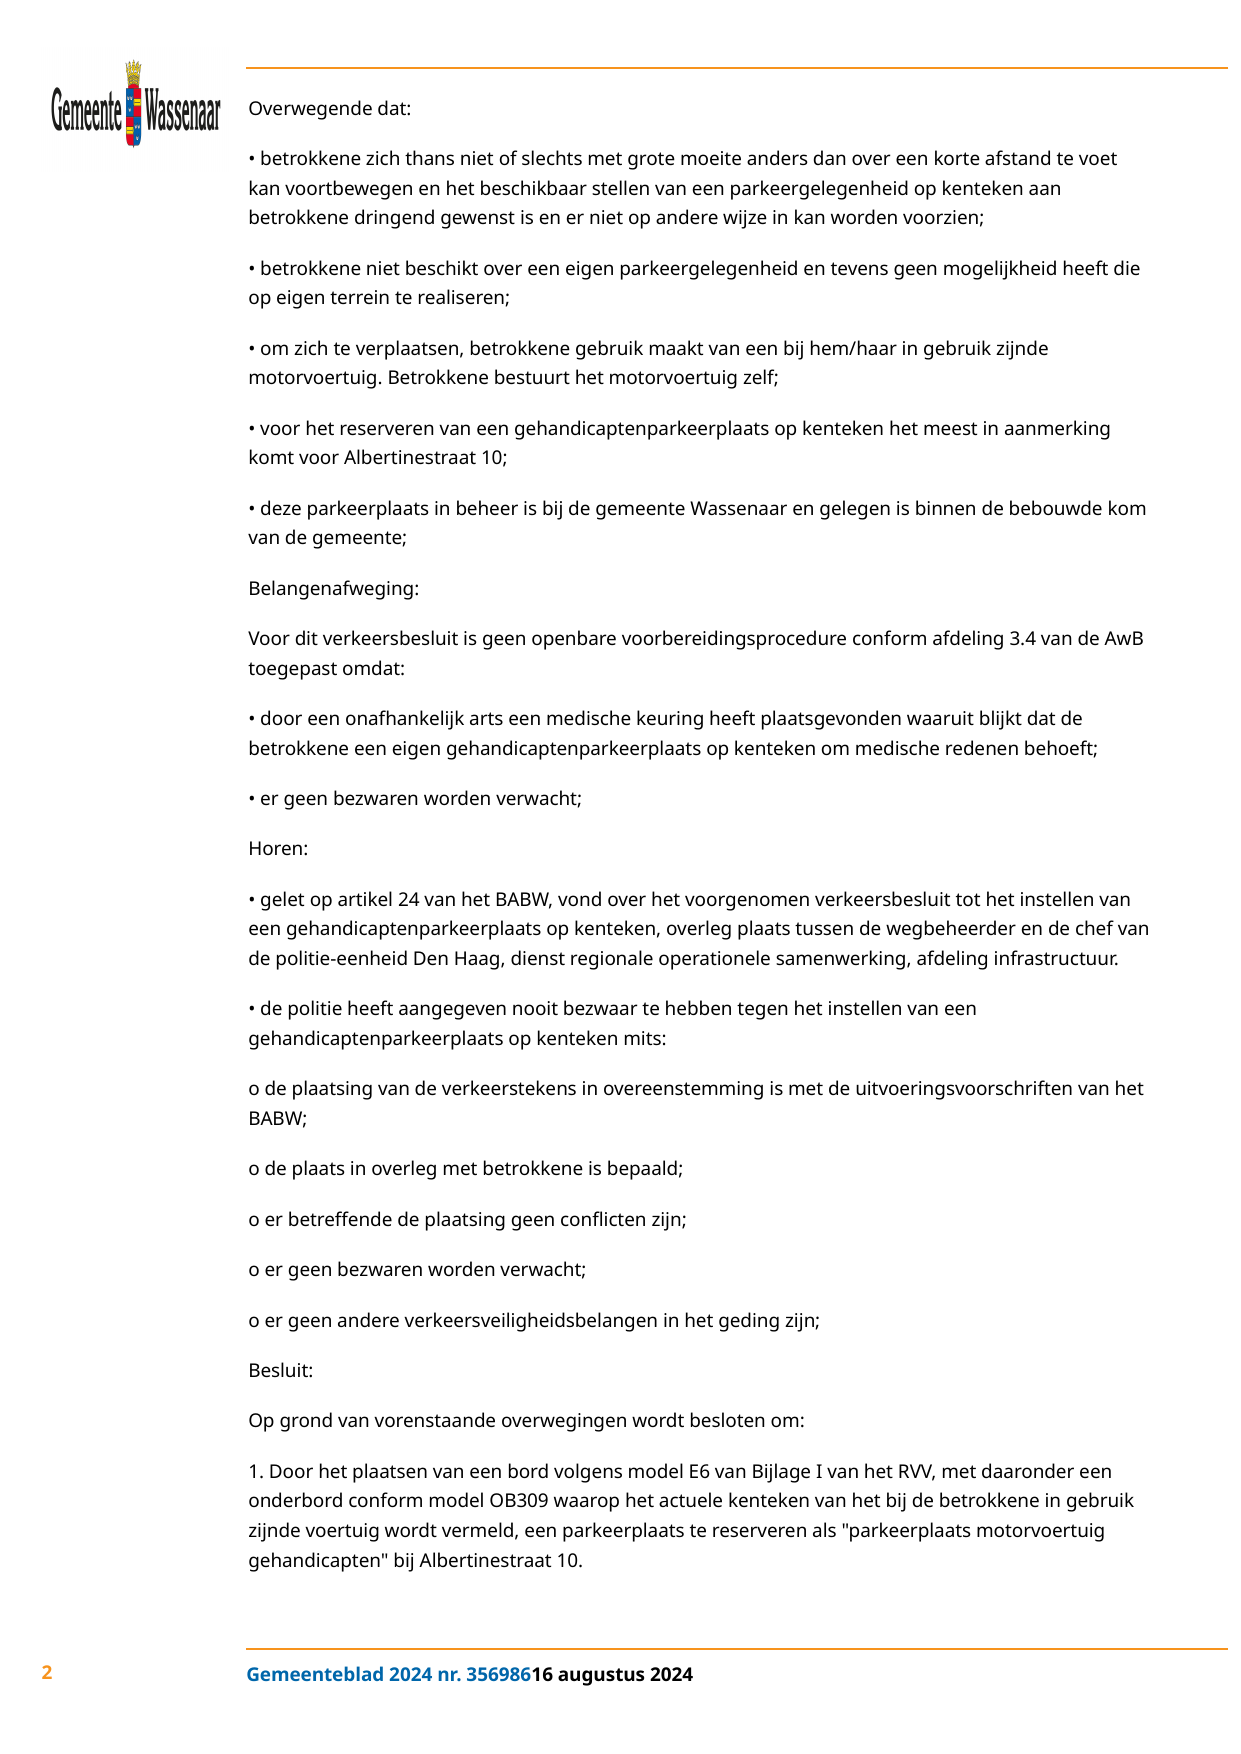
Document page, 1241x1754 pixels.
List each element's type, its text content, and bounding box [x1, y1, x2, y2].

text Op grond van vorenstaande overwegingen wordt besloten om: [248, 1408, 1152, 1433]
text o er geen andere verkeersveiligheidsbelangen in het geding zijn; [248, 1307, 1152, 1333]
text Overwegende dat: [248, 95, 1152, 121]
text • betrokkene niet beschikt over een eigen parkeergelegenheid en tevens geen mogelijkheid heeft die op eigen terrein te realiseren; [248, 255, 1152, 310]
text Horen: [248, 836, 1152, 861]
text o de plaats in overleg met betrokkene is bepaald; [248, 1156, 1152, 1181]
text • voor het reserveren van een gehandicaptenparkeerplaats op kenteken het meest in aanmerking komt voor Albertinestraat 10; [248, 415, 1152, 470]
text Voor dit verkeersbesluit is geen openbare voorbereidingsprocedure conform afdeling 3.4 van de AwB toegepast omdat: [248, 625, 1152, 681]
text o er betreffende de plaatsing geen conflicten zijn; [248, 1206, 1152, 1232]
text • de politie heeft aangegeven nooit bezwaar te hebben tegen het instellen van een gehandicaptenparkeerplaats op kenteken mits: [248, 996, 1152, 1051]
text Besluit: [248, 1357, 1152, 1383]
text • gelet op artikel 24 van het BABW, vond over het voorgenomen verkeersbesluit tot het instellen van een gehandicaptenparkeerplaats op kenteken, overleg plaats tussen de wegbeheerder en de chef van de politie-eenheid Den Haag, dienst regionale operationele samenwerking, afdeling infrastructuur. [248, 886, 1152, 971]
text • er geen bezwaren worden verwacht; [248, 785, 1152, 811]
text • betrokkene zich thans niet of slechts met grote moeite anders dan over een korte afstand te voet kan voortbewegen en het beschikbaar stellen van een parkeergelegenheid op kenteken aan betrokkene dringend gewenst is en er niet op andere wijze in kan worden voorzien; [248, 145, 1152, 230]
text • door een onafhankelijk arts een medische keuring heeft plaatsgevonden waaruit blijkt dat de betrokkene een eigen gehandicaptenparkeerplaats op kenteken om medische redenen behoeft; [248, 705, 1152, 761]
text o de plaatsing van de verkeerstekens in overeenstemming is met de uitvoeringsvoorschriften van het BABW; [248, 1076, 1152, 1131]
text • om zich te verplaatsen, betrokkene gebruik maakt van een bij hem/haar in gebruik zijnde motorvoertuig. Betrokkene bestuurt het motorvoertuig zelf; [248, 335, 1152, 390]
text • deze parkeerplaats in beheer is bij de gemeente Wassenaar en gelegen is binnen de bebouwde kom van de gemeente; [248, 495, 1152, 550]
text Belangenafweging: [248, 575, 1152, 601]
picture [41, 47, 231, 172]
text o er geen bezwaren worden verwacht; [248, 1256, 1152, 1282]
text 1. Door het plaatsen van een bord volgens model E6 van Bijlage I van het RVV, met daaronder een onderbord conform model OB309 waarop het actuele kenteken van het bij de betrokkene in gebruik zijnde voertuig wordt vermeld, een parkeerplaats te reserveren als "parkeerplaats motorvoertuig gehandicapten" bij Albertinestraat 10. [248, 1458, 1152, 1573]
